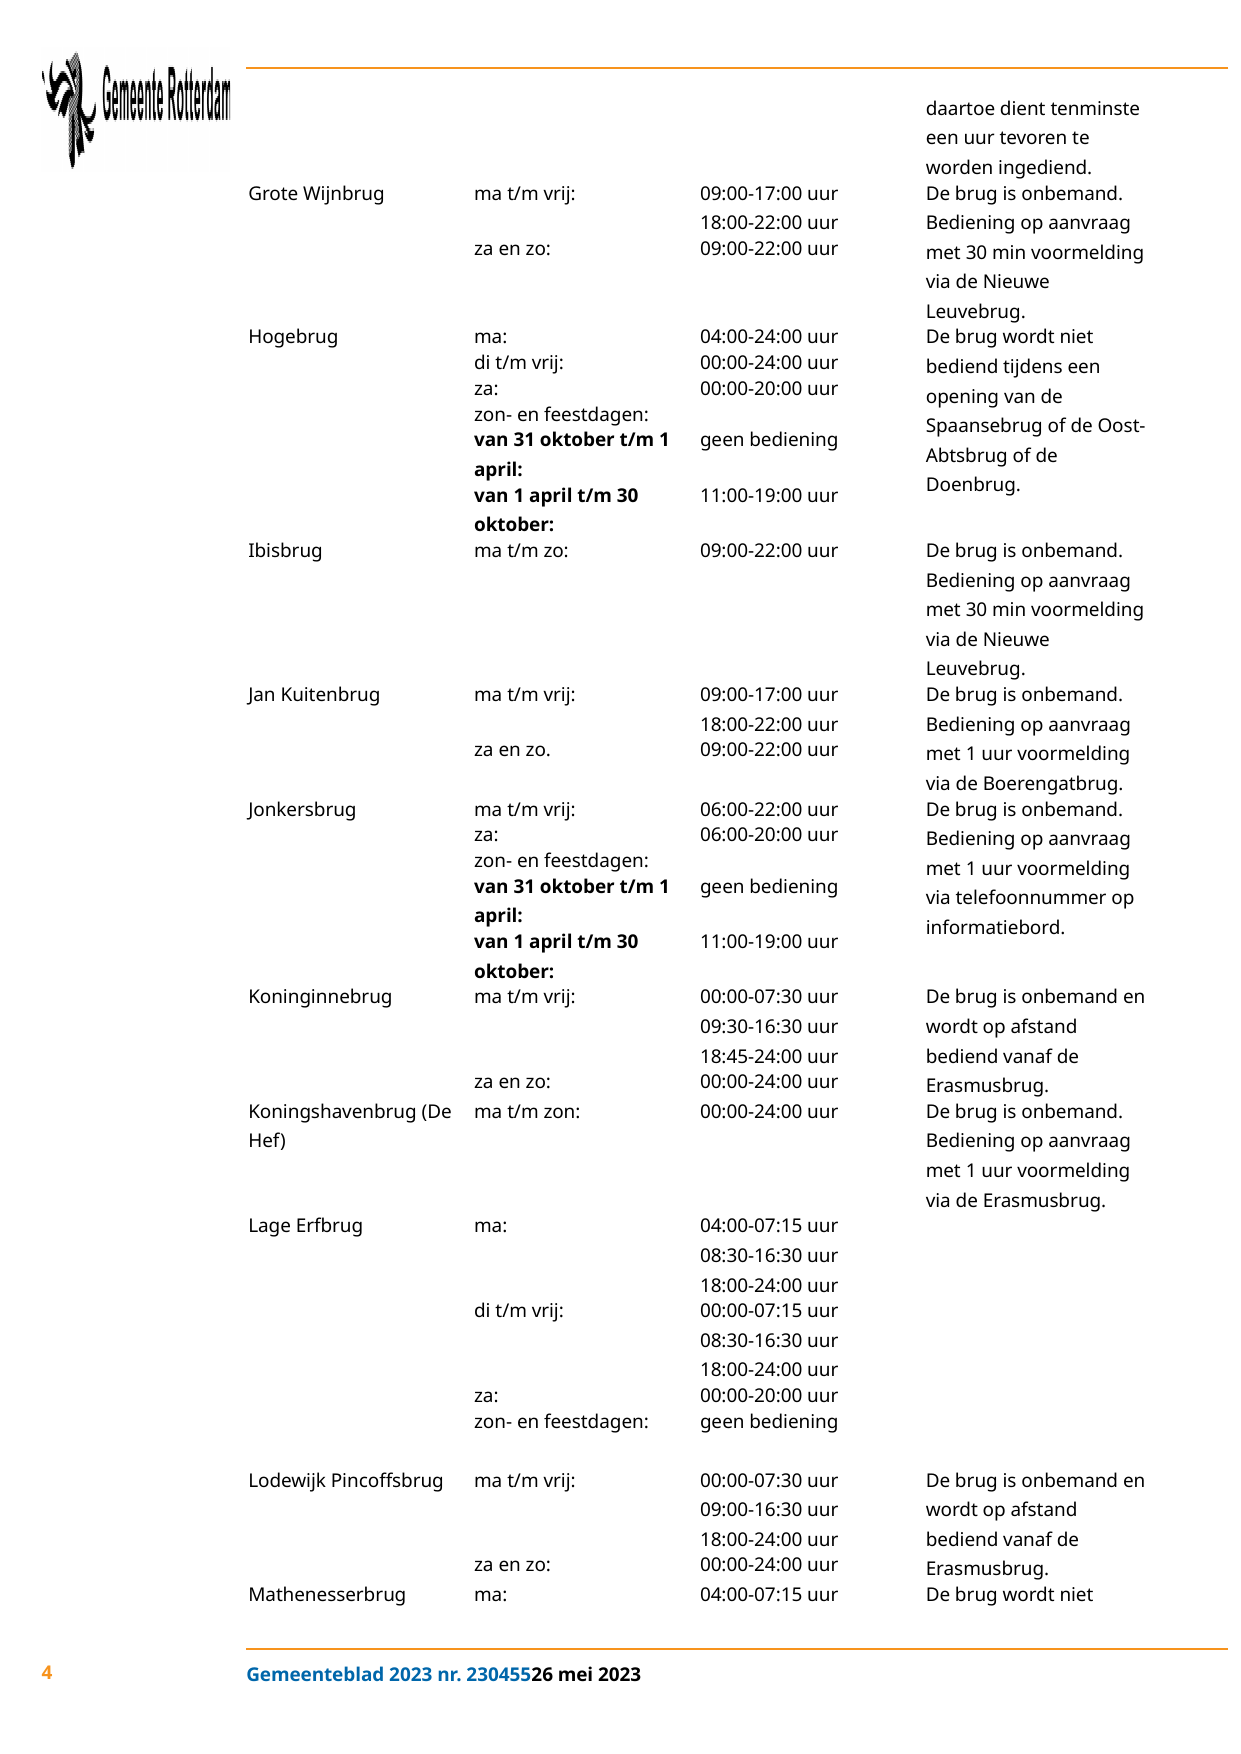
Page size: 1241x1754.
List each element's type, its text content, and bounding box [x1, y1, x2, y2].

table_cell van 31 oktober t/m 1 april: [474, 427, 700, 482]
table_cell za en zo. [474, 737, 700, 796]
table_cell ma t/m zon: [474, 1098, 700, 1213]
table_cell 11:00-19:00 uur [700, 482, 926, 537]
table_cell [700, 95, 926, 180]
table_cell De brug is onbemand. Bediening op aanvraag met 1 uur voormelding via de Boerengatbrug. [926, 681, 1152, 796]
table_cell [700, 847, 926, 873]
table_cell 09:00-17:00 uur 18:00-22:00 uur [700, 180, 926, 235]
table_cell 00:00-24:00 uur [700, 1552, 926, 1581]
table_cell Koninginnebrug [248, 984, 474, 1098]
table_cell 09:00-17:00 uur 18:00-22:00 uur [700, 681, 926, 737]
table_cell za: [474, 1383, 700, 1408]
table_cell [926, 1213, 1152, 1434]
table_cell 04:00-24:00 uur [700, 324, 926, 349]
table_cell 09:00-22:00 uur [700, 235, 926, 324]
table_cell [474, 95, 700, 180]
table_cell Koningshavenbrug (De Hef) [248, 1098, 474, 1213]
table_cell 00:00-20:00 uur [700, 1383, 926, 1408]
table_cell ma: [474, 324, 700, 349]
table_cell 11:00-19:00 uur [700, 928, 926, 984]
table_cell 04:00-07:15 uur [700, 1581, 926, 1607]
table_cell za en zo: [474, 1552, 700, 1581]
table_cell Jonkersbrug [248, 796, 474, 984]
table_cell De brug is onbemand en wordt op afstand bediend vanaf de Erasmusbrug. [926, 984, 1152, 1098]
table_cell ma: [474, 1213, 700, 1297]
table_cell geen bediening [700, 1408, 926, 1434]
table_cell daartoe dient tenminste een uur tevoren te worden ingediend. [926, 95, 1152, 180]
table_cell De brug is onbemand. Bediening op aanvraag met 30 min voormelding via de Nieuwe Leuvebrug. [926, 180, 1152, 324]
table_cell zon- en feestdagen: [474, 1408, 700, 1434]
table_cell De brug is onbemand. Bediening op aanvraag met 1 uur voormelding via de Erasmusbrug. [926, 1098, 1152, 1213]
table_header De brug is onbemand en wordt op afstand bediend vanaf de Erasmusbrug. [926, 1467, 1152, 1581]
table_cell 09:00-22:00 uur [700, 537, 926, 681]
table_cell geen bediening [700, 427, 926, 482]
table_cell ma t/m vrij: [474, 681, 700, 737]
table_cell De brug is onbemand. Bediening op aanvraag met 30 min voormelding via de Nieuwe Leuvebrug. [926, 537, 1152, 681]
table_cell geen bediening [700, 873, 926, 928]
table_cell De brug wordt niet bediend tijdens een opening van de Spaansebrug of de Oost-Abtsbrug of de Doenbrug. [926, 324, 1152, 537]
table_cell 06:00-22:00 uur [700, 796, 926, 822]
table_cell di t/m vrij: [474, 350, 700, 375]
table_cell za en zo: [474, 1069, 700, 1098]
table_cell 06:00-20:00 uur [700, 822, 926, 847]
table_cell ma t/m zo: [474, 537, 700, 681]
table_cell za: [474, 375, 700, 401]
table_cell 00:00-20:00 uur [700, 375, 926, 401]
picture [41, 47, 231, 172]
table_cell [700, 401, 926, 427]
table_cell Mathenesserbrug [248, 1581, 474, 1607]
table_cell De brug wordt niet [926, 1581, 1152, 1607]
table_cell Hogebrug [248, 324, 474, 537]
table_cell van 1 april t/m 30 oktober: [474, 482, 700, 537]
table_cell 00:00-24:00 uur [700, 1098, 926, 1213]
table_cell ma t/m vrij: [474, 796, 700, 822]
table_cell zon- en feestdagen: [474, 847, 700, 873]
table_cell ma: [474, 1581, 700, 1607]
table_cell van 31 oktober t/m 1 april: [474, 873, 700, 928]
table_cell 00:00-07:15 uur 08:30-16:30 uur 18:00-24:00 uur [700, 1298, 926, 1382]
table_cell zon- en feestdagen: [474, 401, 700, 427]
table_cell Grote Wijnbrug [248, 180, 474, 324]
table_header Lodewijk Pincoffsbrug [248, 1467, 474, 1581]
table_cell Lage Erfbrug [248, 1213, 474, 1434]
table_cell 00:00-24:00 uur [700, 350, 926, 375]
table_cell 00:00-07:30 uur 09:30-16:30 uur 18:45-24:00 uur [700, 984, 926, 1068]
table_cell ma t/m vrij: [474, 984, 700, 1068]
table_header 00:00-07:30 uur 09:00-16:30 uur 18:00-24:00 uur [700, 1467, 926, 1552]
table_cell 00:00-24:00 uur [700, 1069, 926, 1098]
table_header ma t/m vrij: [474, 1467, 700, 1552]
table_cell ma t/m vrij: [474, 180, 700, 235]
table_cell 04:00-07:15 uur 08:30-16:30 uur 18:00-24:00 uur [700, 1213, 926, 1297]
table_cell Ibisbrug [248, 537, 474, 681]
table_cell za: [474, 822, 700, 847]
table_cell 09:00-22:00 uur [700, 737, 926, 796]
table_cell di t/m vrij: [474, 1298, 700, 1382]
table_cell van 1 april t/m 30 oktober: [474, 928, 700, 984]
table_header [248, 95, 474, 180]
table_cell Jan Kuitenbrug [248, 681, 474, 796]
table_cell za en zo: [474, 235, 700, 324]
table_cell De brug is onbemand. Bediening op aanvraag met 1 uur voormelding via telefoonnummer op informatiebord. [926, 796, 1152, 984]
